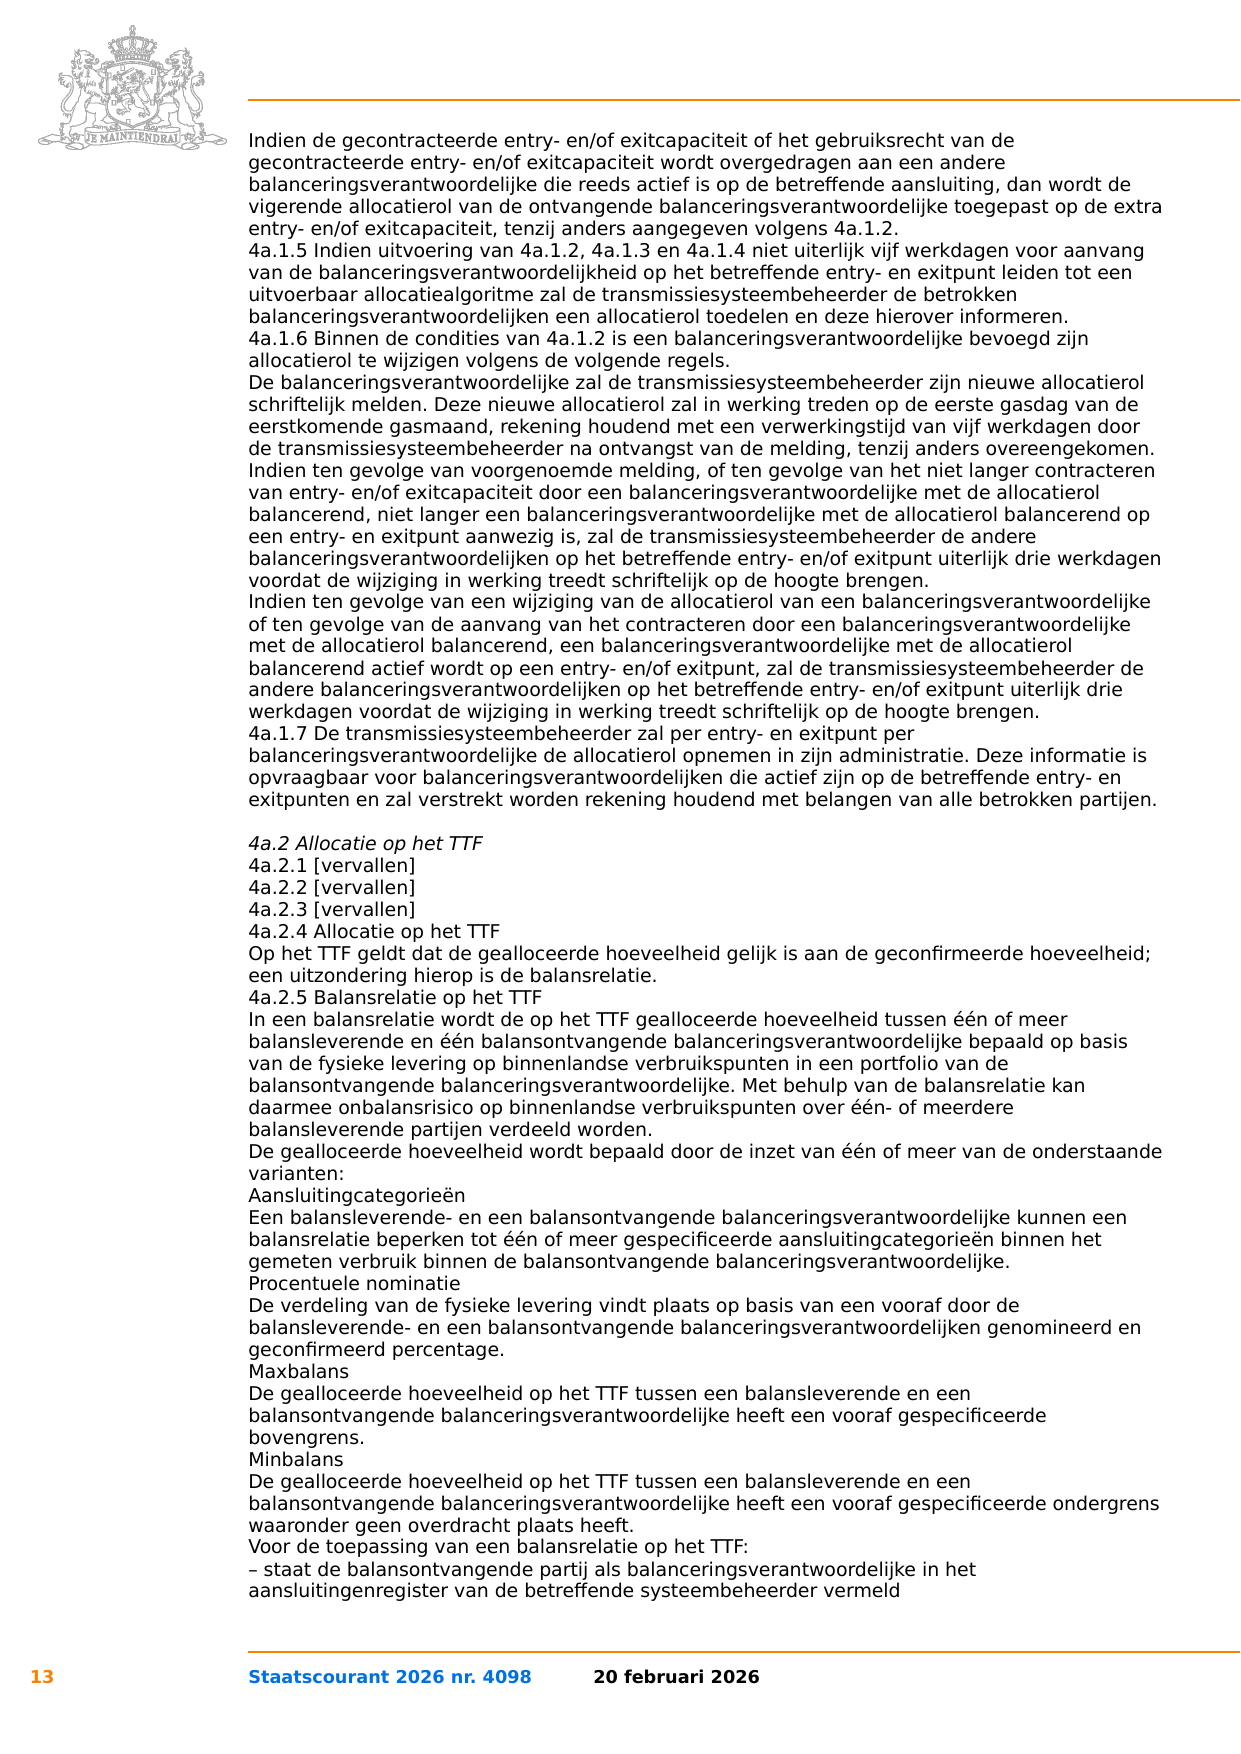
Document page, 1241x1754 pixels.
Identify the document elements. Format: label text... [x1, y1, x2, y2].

text – staat de balansontvangende partij als balanceringsverantwoordelijke in het aansluitingenregister van de betreffende systeembeheerder vermeld [248, 1558, 1163, 1602]
text 4a.1.5 Indien uitvoering van 4a.1.2, 4a.1.3 en 4a.1.4 niet uiterlijk vijf werkdagen voor aanvang van de balanceringsverantwoordelijkheid op het betreffende entry- en exitpunt leiden tot een uitvoerbaar allocatiealgoritme zal de transmissiesysteembeheerder de betrokken balanceringsverantwoordelijken een allocatierol toedelen en deze hierover informeren. [248, 240, 1163, 328]
text De gealloceerde hoeveelheid wordt bepaald door de inzet van één of meer van de onderstaande varianten: [248, 1141, 1163, 1185]
text 4a.2.5 Balansrelatie op het TTF [248, 987, 1163, 1009]
text 4a.2.1 [vervallen] [248, 855, 1163, 877]
text Indien ten gevolge van voorgenoemde melding, of ten gevolge van het niet langer contracteren van entry- en/of exitcapaciteit door een balanceringsverantwoordelijke met de allocatierol balancerend, niet langer een balanceringsverantwoordelijke met de allocatierol balancerend op een entry- en exitpunt aanwezig is, zal de transmissiesysteembeheerder de andere balanceringsverantwoordelijken op het betreffende entry- en/of exitpunt uiterlijk drie werkdagen voordat de wijziging in werking treedt schriftelijk op de hoogte brengen. [248, 459, 1163, 591]
text 4a.2.3 [vervallen] [248, 899, 1163, 921]
text Procentuele nominatie [248, 1273, 1163, 1295]
text Indien ten gevolge van een wijziging van de allocatierol van een balanceringsverantwoordelijke of ten gevolge van de aanvang van het contracteren door een balanceringsverantwoordelijke met de allocatierol balancerend, een balanceringsverantwoordelijke met de allocatierol balancerend actief wordt op een entry- en/of exitpunt, zal de transmissiesysteembeheerder de andere balanceringsverantwoordelijken op het betreffende entry- en/of exitpunt uiterlijk drie werkdagen voordat de wijziging in werking treedt schriftelijk op de hoogte brengen. [248, 591, 1163, 723]
text De gealloceerde hoeveelheid op het TTF tussen een balansleverende en een balansontvangende balanceringsverantwoordelijke heeft een vooraf gespecificeerde ondergrens waaronder geen overdracht plaats heeft. [248, 1471, 1163, 1536]
text 4a.1.6 Binnen de condities van 4a.1.2 is een balanceringsverantwoordelijke bevoegd zijn allocatierol te wijzigen volgens de volgende regels. [248, 328, 1163, 372]
text Minbalans [248, 1448, 1163, 1471]
text Voor de toepassing van een balansrelatie op het TTF: [248, 1536, 1163, 1558]
text 4a.1.7 De transmissiesysteembeheerder zal per entry- en exitpunt per balanceringsverantwoordelijke de allocatierol opnemen in zijn administratie. Deze informatie is opvraagbaar voor balanceringsverantwoordelijken die actief zijn op de betreffende entry- en exitpunten en zal verstrekt worden rekening houdend met belangen van alle betrokken partijen. [248, 723, 1163, 811]
text De gealloceerde hoeveelheid op het TTF tussen een balansleverende en een balansontvangende balanceringsverantwoordelijke heeft een vooraf gespecificeerde bovengrens. [248, 1383, 1163, 1448]
subtitle 4a.2 Allocatie op het TTF [248, 833, 1163, 855]
text Aansluitingcategorieën [248, 1185, 1163, 1207]
text Maxbalans [248, 1361, 1163, 1383]
text 4a.2.2 [vervallen] [248, 877, 1163, 899]
text Indien de gecontracteerde entry- en/of exitcapaciteit of het gebruiksrecht van de gecontracteerde entry- en/of exitcapaciteit wordt overgedragen aan een andere balanceringsverantwoordelijke die reeds actief is op de betreffende aansluiting, dan wordt de vigerende allocatierol van de ontvangende balanceringsverantwoordelijke toegepast op de extra entry- en/of exitcapaciteit, tenzij anders aangegeven volgens 4a.1.2. [248, 130, 1163, 240]
text In een balansrelatie wordt de op het TTF gealloceerde hoeveelheid tussen één of meer balansleverende en één balansontvangende balanceringsverantwoordelijke bepaald op basis van de fysieke levering op binnenlandse verbruikspunten in een portfolio van de balansontvangende balanceringsverantwoordelijke. Met behulp van de balansrelatie kan daarmee onbalansrisico op binnenlandse verbruikspunten over één- of meerdere balansleverende partijen verdeeld worden. [248, 1009, 1163, 1141]
picture [38, 25, 227, 150]
text Op het TTF geldt dat de gealloceerde hoeveelheid gelijk is aan de geconfirmeerde hoeveelheid; een uitzondering hierop is de balansrelatie. [248, 943, 1163, 987]
text De balanceringsverantwoordelijke zal de transmissiesysteembeheerder zijn nieuwe allocatierol schriftelijk melden. Deze nieuwe allocatierol zal in werking treden op de eerste gasdag van de eerstkomende gasmaand, rekening houdend met een verwerkingstijd van vijf werkdagen door de transmissiesysteembeheerder na ontvangst van de melding, tenzij anders overeengekomen. [248, 372, 1163, 459]
text 4a.2.4 Allocatie op het TTF [248, 921, 1163, 943]
text De verdeling van de fysieke levering vindt plaats op basis van een vooraf door de balansleverende- en een balansontvangende balanceringsverantwoordelijken genomineerd en geconfirmeerd percentage. [248, 1295, 1163, 1361]
text Een balansleverende- en een balansontvangende balanceringsverantwoordelijke kunnen een balansrelatie beperken tot één of meer gespecificeerde aansluitingcategorieën binnen het gemeten verbruik binnen de balansontvangende balanceringsverantwoordelijke. [248, 1207, 1163, 1273]
